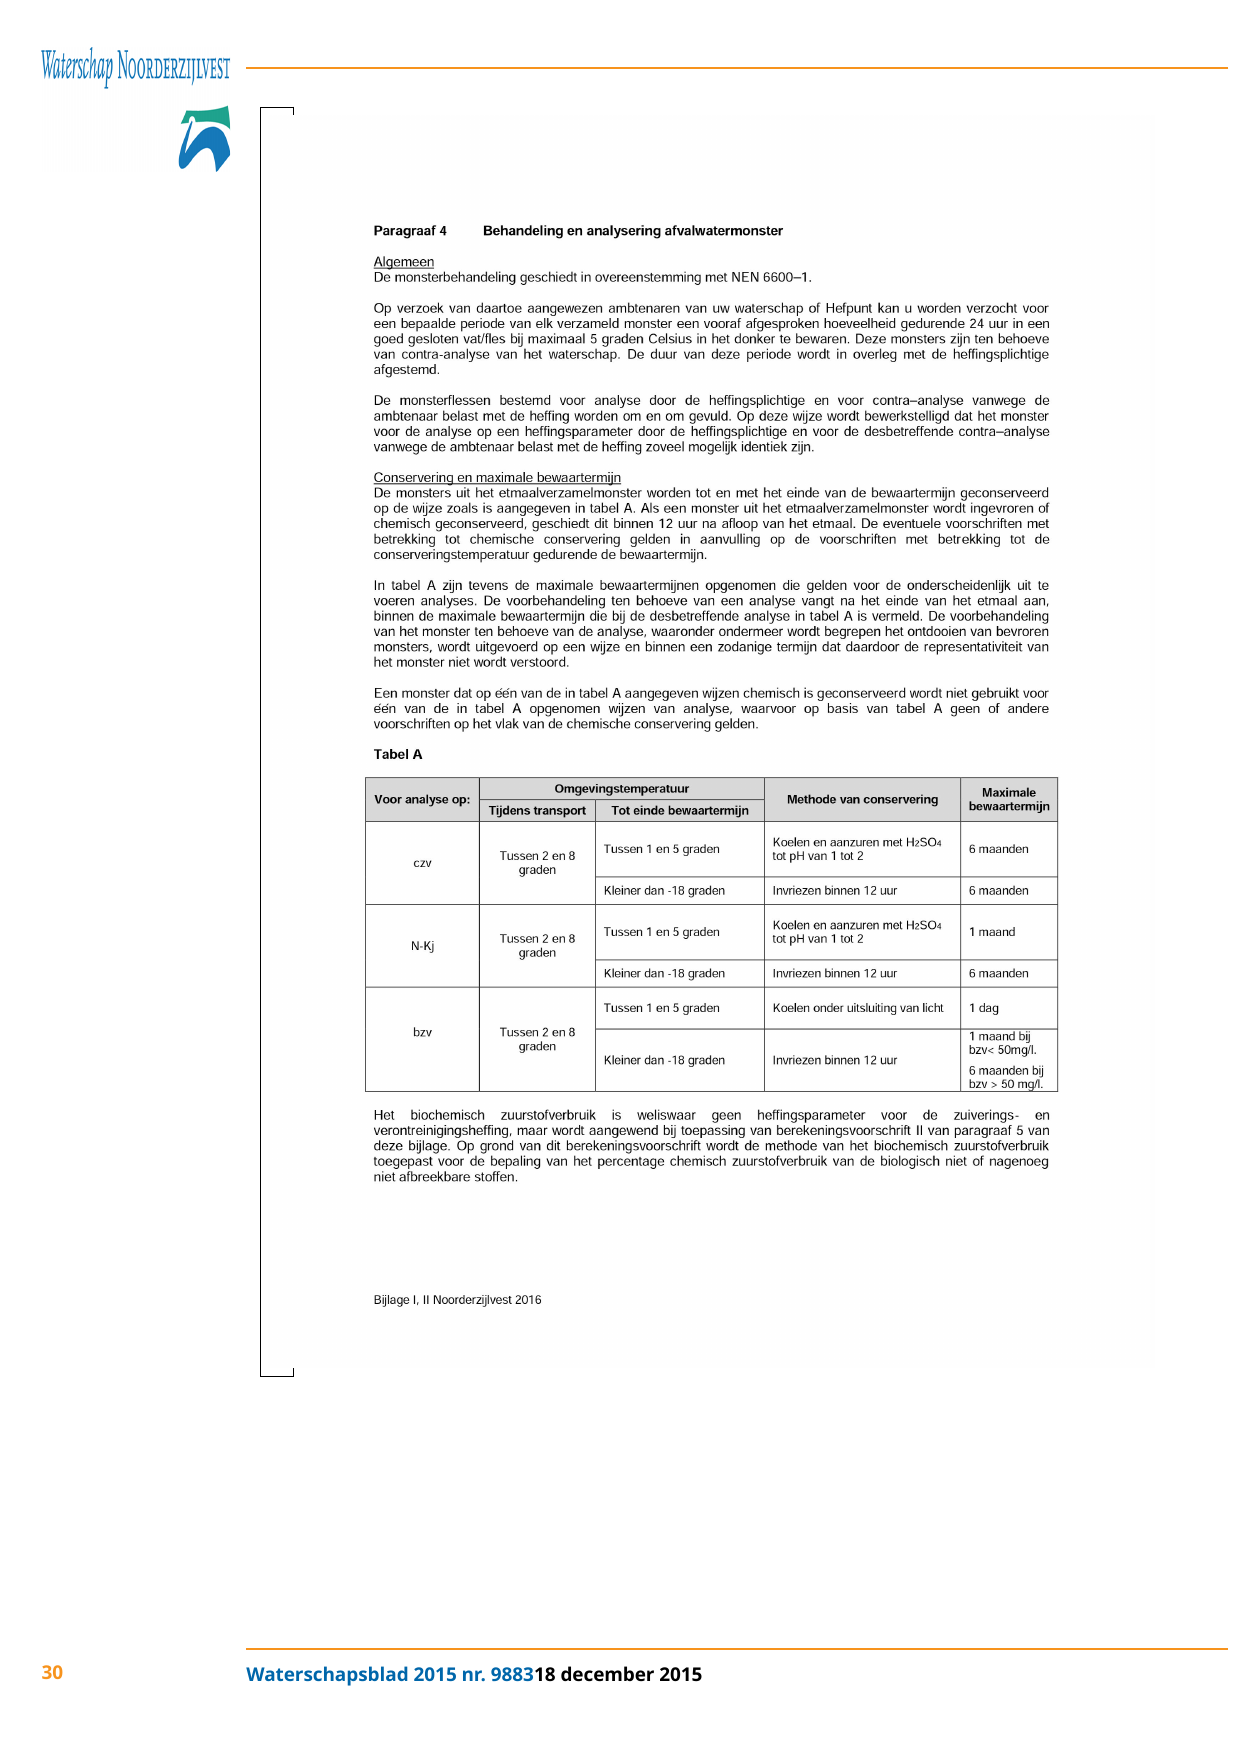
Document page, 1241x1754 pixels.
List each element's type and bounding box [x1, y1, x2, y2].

picture [268, 115, 1155, 1368]
picture [41, 47, 231, 172]
